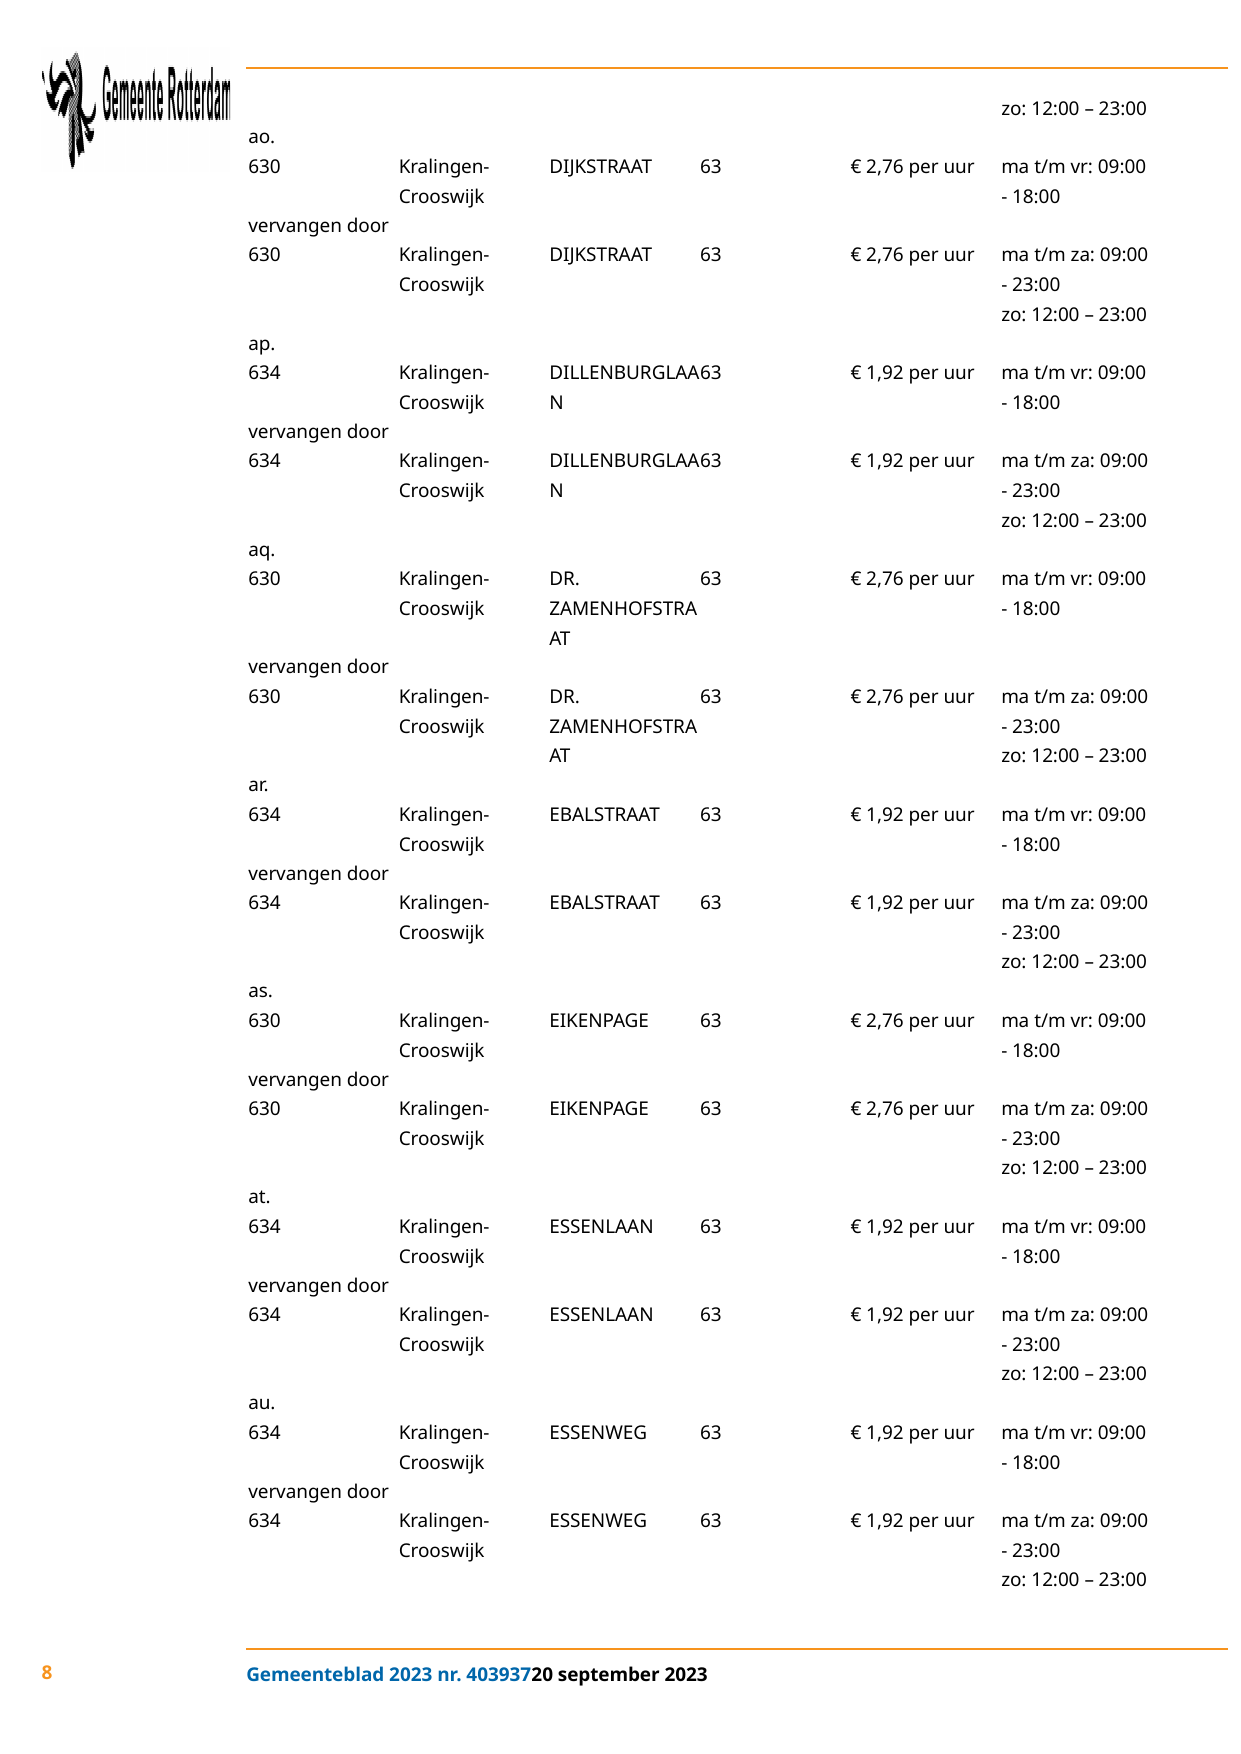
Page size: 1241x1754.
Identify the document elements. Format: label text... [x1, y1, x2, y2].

table_header 63 [700, 1301, 850, 1386]
table_header ma t/m vr: 09:00 - 18:00 [1001, 154, 1152, 209]
table_header EBALSTRAAT [549, 801, 700, 856]
table_header EBALSTRAAT [549, 889, 700, 974]
table_header 63 [700, 889, 850, 974]
text vervangen door [248, 860, 1152, 885]
table_header Kralingen-Crooswijk [399, 1007, 549, 1062]
table_header 63 [700, 360, 850, 415]
table_header ESSENWEG [549, 1508, 700, 1592]
table_header 630 [248, 566, 398, 650]
table_header Kralingen-Crooswijk [399, 683, 549, 768]
table_header Kralingen-Crooswijk [399, 801, 549, 856]
table_header € 2,76 per uur [850, 566, 1001, 650]
table_header 634 [248, 801, 398, 856]
table_header € 1,92 per uur [850, 1419, 1001, 1474]
table_header Kralingen-Crooswijk [399, 566, 549, 650]
table_header [549, 95, 700, 121]
table_header zo: 12:00 – 23:00 [1001, 95, 1152, 121]
table_header Kralingen-Crooswijk [399, 1095, 549, 1180]
picture [41, 47, 231, 172]
table_header 630 [248, 242, 398, 327]
table_header € 2,76 per uur [850, 242, 1001, 327]
table_header DR. ZAMENHOFSTRAAT [549, 566, 700, 650]
text vervangen door [248, 1478, 1152, 1503]
table_header 63 [700, 1095, 850, 1180]
text ao. [248, 124, 1152, 149]
table_header ESSENLAAN [549, 1301, 700, 1386]
table_header [850, 95, 1001, 121]
table_header DIJKSTRAAT [549, 242, 700, 327]
table_header € 2,76 per uur [850, 154, 1001, 209]
table_header DILLENBURGLAAN [549, 448, 700, 533]
table_header ma t/m za: 09:00 - 23:00 zo: 12:00 – 23:00 [1001, 889, 1152, 974]
table_header 634 [248, 1213, 398, 1268]
text vervangen door [248, 654, 1152, 679]
table_header 634 [248, 1508, 398, 1592]
table_header 634 [248, 1419, 398, 1474]
text aq. [248, 536, 1152, 562]
table_header Kralingen-Crooswijk [399, 1419, 549, 1474]
table_header € 1,92 per uur [850, 448, 1001, 533]
table_header 634 [248, 360, 398, 415]
text at. [248, 1183, 1152, 1209]
table_header ma t/m vr: 09:00 - 18:00 [1001, 1213, 1152, 1268]
table_header 63 [700, 242, 850, 327]
table_header ma t/m za: 09:00 - 23:00 zo: 12:00 – 23:00 [1001, 448, 1152, 533]
table_header DIJKSTRAAT [549, 154, 700, 209]
text vervangen door [248, 1066, 1152, 1091]
table_header ma t/m vr: 09:00 - 18:00 [1001, 801, 1152, 856]
table_header Kralingen-Crooswijk [399, 1508, 549, 1592]
table_header ma t/m vr: 09:00 - 18:00 [1001, 1007, 1152, 1062]
table_header € 1,92 per uur [850, 889, 1001, 974]
table_header € 2,76 per uur [850, 1095, 1001, 1180]
table_header DR. ZAMENHOFSTRAAT [549, 683, 700, 768]
table_header 630 [248, 154, 398, 209]
table_header ma t/m vr: 09:00 - 18:00 [1001, 1419, 1152, 1474]
table_header Kralingen-Crooswijk [399, 360, 549, 415]
table_header 63 [700, 1419, 850, 1474]
table_header ESSENLAAN [549, 1213, 700, 1268]
table_header ma t/m za: 09:00 - 23:00 zo: 12:00 – 23:00 [1001, 1301, 1152, 1386]
table_header € 2,76 per uur [850, 683, 1001, 768]
table_header Kralingen-Crooswijk [399, 1213, 549, 1268]
text as. [248, 977, 1152, 1003]
table_header € 1,92 per uur [850, 1508, 1001, 1592]
text vervangen door [248, 212, 1152, 238]
table_header ma t/m za: 09:00 - 23:00 zo: 12:00 – 23:00 [1001, 1508, 1152, 1592]
table_header 634 [248, 448, 398, 533]
text ar. [248, 771, 1152, 797]
table_header 63 [700, 566, 850, 650]
table_header Kralingen-Crooswijk [399, 242, 549, 327]
table_header 634 [248, 889, 398, 974]
table_header Kralingen-Crooswijk [399, 448, 549, 533]
table_header EIKENPAGE [549, 1007, 700, 1062]
table_header Kralingen-Crooswijk [399, 889, 549, 974]
table_header [248, 95, 398, 121]
text ap. [248, 330, 1152, 356]
table_header ma t/m za: 09:00 - 23:00 zo: 12:00 – 23:00 [1001, 683, 1152, 768]
table_header EIKENPAGE [549, 1095, 700, 1180]
table_header € 1,92 per uur [850, 1213, 1001, 1268]
table_header ma t/m vr: 09:00 - 18:00 [1001, 360, 1152, 415]
table_header DILLENBURGLAAN [549, 360, 700, 415]
table_header 63 [700, 448, 850, 533]
table_header ma t/m za: 09:00 - 23:00 zo: 12:00 – 23:00 [1001, 242, 1152, 327]
table_header 63 [700, 1007, 850, 1062]
table_header [700, 95, 850, 121]
table_header Kralingen-Crooswijk [399, 1301, 549, 1386]
table_header € 1,92 per uur [850, 801, 1001, 856]
table_header ma t/m vr: 09:00 - 18:00 [1001, 566, 1152, 650]
table_header ma t/m za: 09:00 - 23:00 zo: 12:00 – 23:00 [1001, 1095, 1152, 1180]
table_header 630 [248, 1007, 398, 1062]
text vervangen door [248, 418, 1152, 444]
table_header 630 [248, 1095, 398, 1180]
table_header € 1,92 per uur [850, 1301, 1001, 1386]
table_header € 2,76 per uur [850, 1007, 1001, 1062]
table_header Kralingen-Crooswijk [399, 154, 549, 209]
table_header [399, 95, 549, 121]
table_header 630 [248, 683, 398, 768]
table_header 63 [700, 683, 850, 768]
table_header 63 [700, 154, 850, 209]
table_header 63 [700, 1508, 850, 1592]
table_header € 1,92 per uur [850, 360, 1001, 415]
text au. [248, 1389, 1152, 1415]
table_header 634 [248, 1301, 398, 1386]
table_header 63 [700, 1213, 850, 1268]
table_header ESSENWEG [549, 1419, 700, 1474]
table_header 63 [700, 801, 850, 856]
text vervangen door [248, 1272, 1152, 1297]
